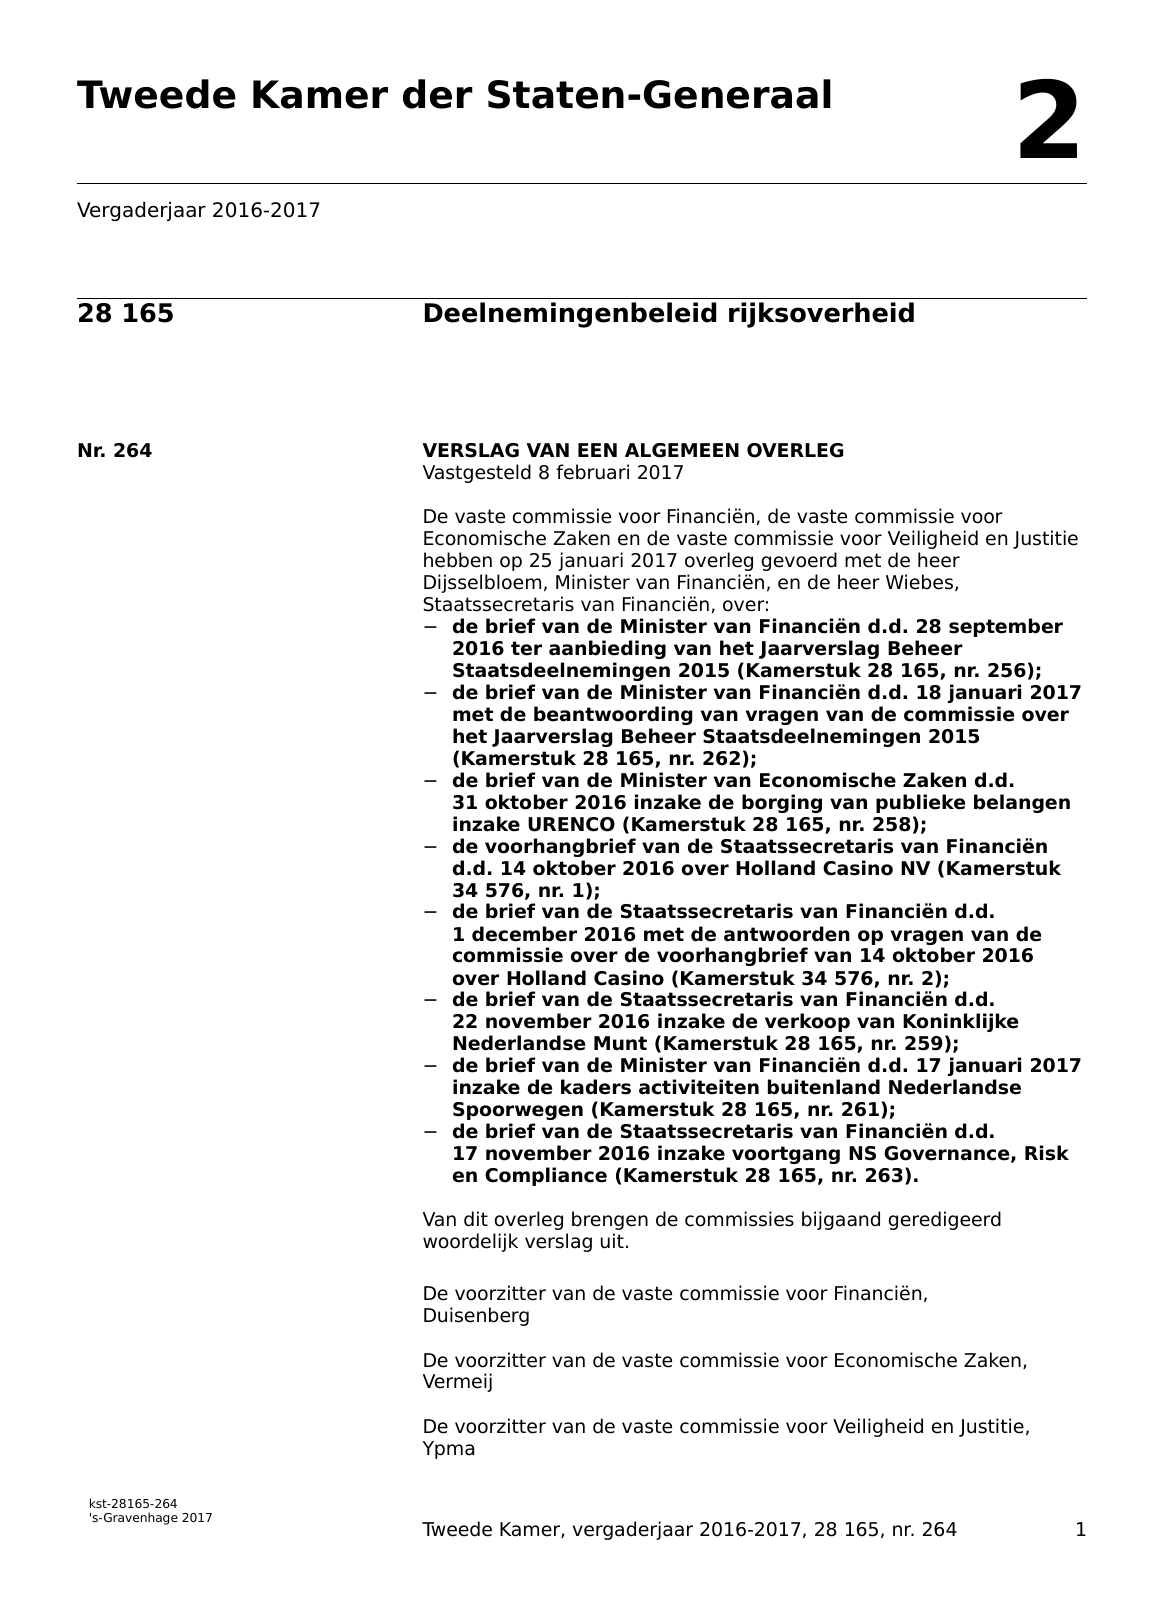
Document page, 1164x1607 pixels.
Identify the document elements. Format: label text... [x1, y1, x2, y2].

text − de brief van de Staatssecretaris van Financiën d.d. 1 december 2016 met de antwoorden op vragen van de commissie over de voorhangbrief van 14 oktober 2016 over Holland Casino (Kamerstuk 34 576, nr. 2); [422, 901, 1087, 989]
text − de brief van de Minister van Economische Zaken d.d. 31 oktober 2016 inzake de borging van publieke belangen inzake URENCO (Kamerstuk 28 165, nr. 258); [422, 769, 1087, 836]
text De vaste commissie voor Financiën, de vaste commissie voor Economische Zaken en de vaste commissie voor Veiligheid en Justitie hebben op 25 januari 2017 overleg gevoerd met de heer Dijsselbloem, Minister van Financiën, en de heer Wiebes, Staatssecretaris van Financiën, over: [422, 506, 1087, 616]
subtitle 28 165 Deelnemingenbeleid rijksoverheid [77, 299, 1087, 329]
text − de brief van de Minister van Financiën d.d. 18 januari 2017 met de beantwoording van vragen van de commissie over het Jaarverslag Beheer Staatsdeelnemingen 2015 (Kamerstuk 28 165, nr. 262); [422, 682, 1087, 769]
text kst-28165-264 [88, 1497, 323, 1511]
text Van dit overleg brengen de commissies bijgaand geredigeerd woordelijk verslag uit. [422, 1209, 1087, 1253]
subtitle Nr. 264 VERSLAG VAN EEN ALGEMEEN OVERLEG [77, 440, 1087, 462]
text 's-Gravenhage 2017 [88, 1511, 323, 1525]
text − de brief van de Minister van Financiën d.d. 17 januari 2017 inzake de kaders activiteiten buitenland Nederlandse Spoorwegen (Kamerstuk 28 165, nr. 261); [422, 1055, 1087, 1121]
text − de brief van de Minister van Financiën d.d. 28 september 2016 ter aanbieding van het Jaarverslag Beheer Staatsdeelnemingen 2015 (Kamerstuk 28 165, nr. 256); [422, 616, 1087, 682]
text De voorzitter van de vaste commissie voor Financiën, Duisenberg [422, 1283, 1087, 1327]
text − de brief van de Staatssecretaris van Financiën d.d. 22 november 2016 inzake de verkoop van Koninklijke Nederlandse Munt (Kamerstuk 28 165, nr. 259); [422, 989, 1087, 1055]
text De voorzitter van de vaste commissie voor Economische Zaken, Vermeij [422, 1349, 1087, 1393]
text − de voorhangbrief van de Staatssecretaris van Financiën d.d. 14 oktober 2016 over Holland Casino NV (Kamerstuk 34 576, nr. 1); [422, 836, 1087, 901]
text − de brief van de Staatssecretaris van Financiën d.d. 17 november 2016 inzake voortgang NS Governance, Risk en Compliance (Kamerstuk 28 165, nr. 263). [422, 1121, 1087, 1187]
text De voorzitter van de vaste commissie voor Veiligheid en Justitie, Ypma [422, 1416, 1087, 1459]
table_header Tweede Kamer der Staten-Generaal [77, 59, 886, 183]
table_header 2 [886, 59, 1087, 183]
text Vastgesteld 8 februari 2017 [422, 462, 1087, 484]
table_cell Vergaderjaar 2016-2017 [77, 184, 1087, 298]
